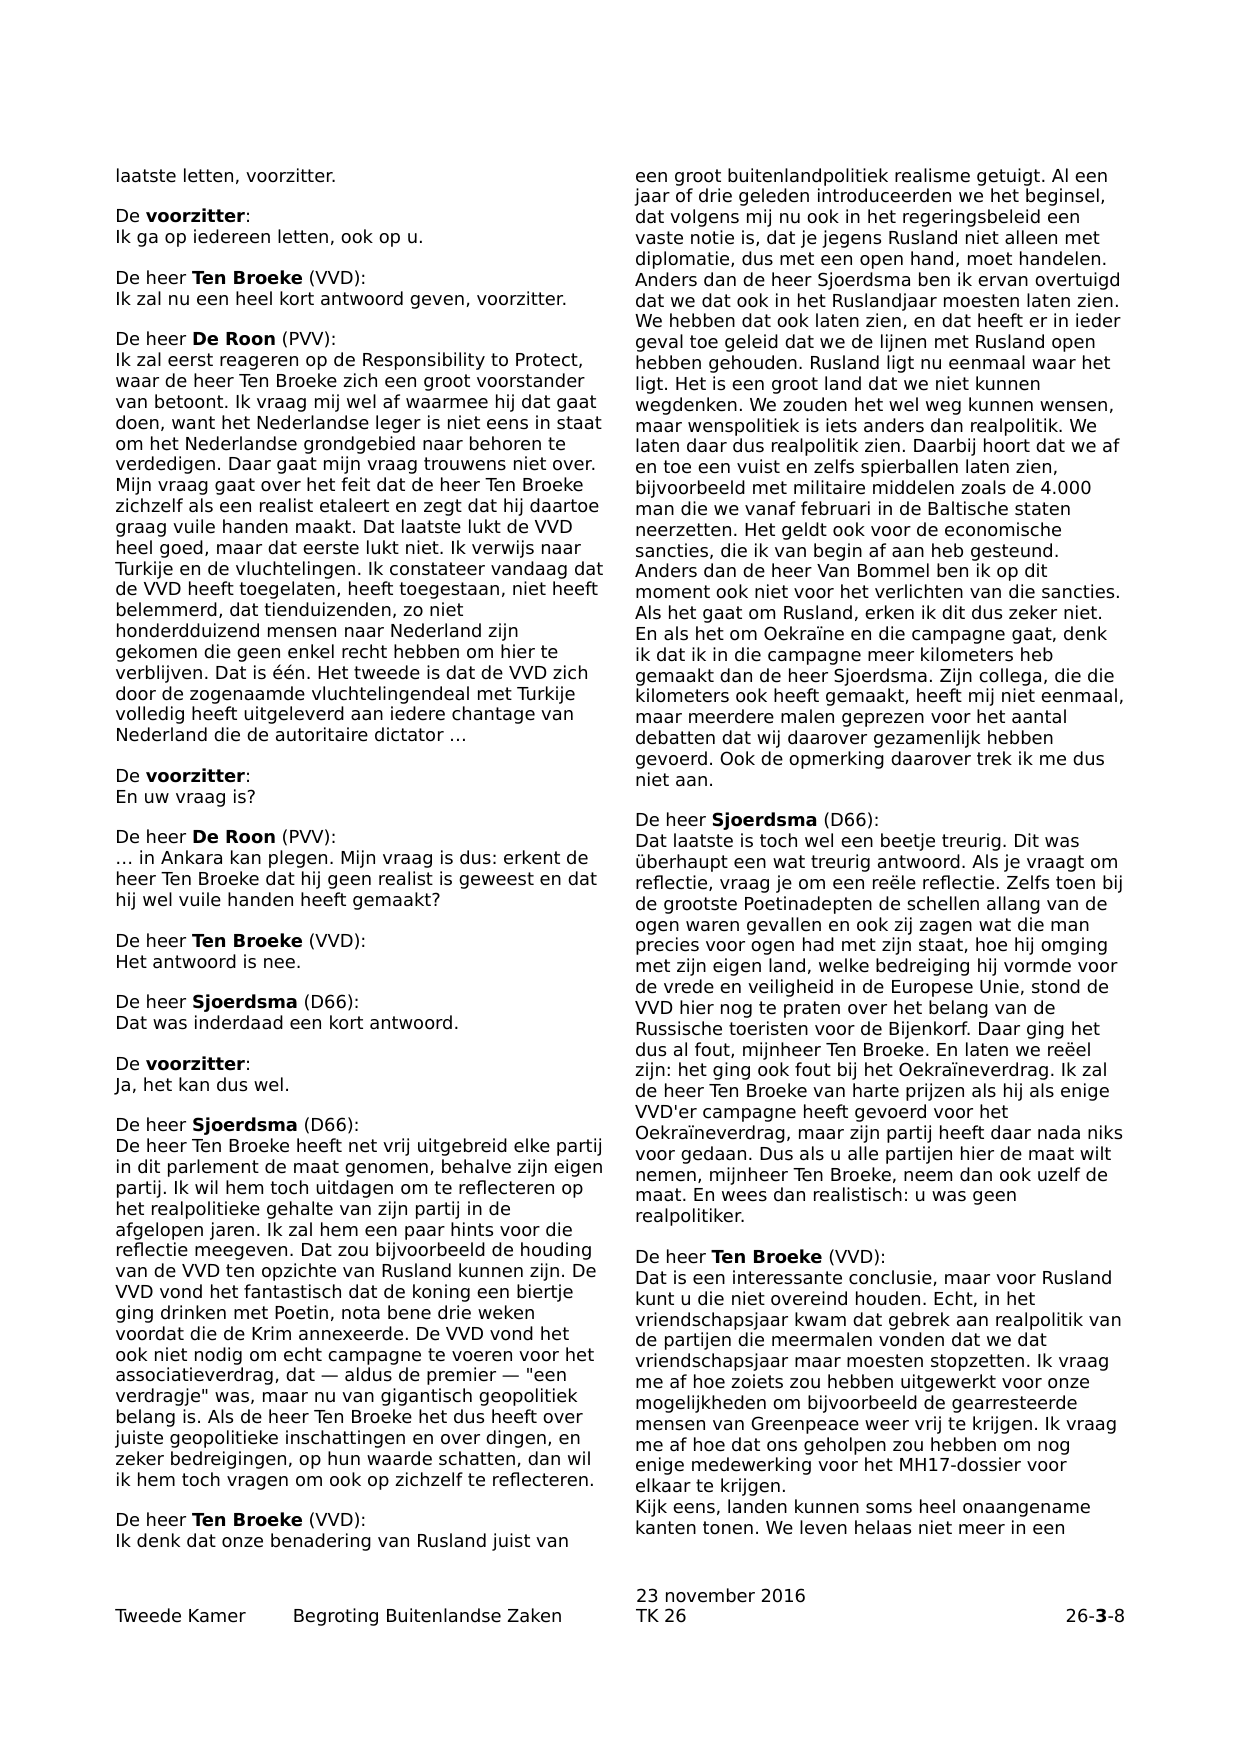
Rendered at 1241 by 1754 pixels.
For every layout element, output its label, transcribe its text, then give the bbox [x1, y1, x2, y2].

text De heer Sjoerdsma (D66): [115, 992, 605, 1013]
text Dat was inderdaad een kort antwoord. [115, 1013, 605, 1034]
text De voorzitter: [115, 766, 605, 787]
text De heer De Roon (PVV): [115, 827, 605, 848]
text De heer Ten Broeke (VVD): [115, 1510, 605, 1531]
text Ik ga op iedereen letten, ook op u. [115, 227, 605, 248]
text En uw vraag is? [115, 787, 605, 807]
text De heer Sjoerdsma (D66): [115, 1115, 605, 1136]
text De voorzitter: [115, 206, 605, 227]
text De heer Ten Broeke (VVD): [115, 268, 605, 288]
text De voorzitter: [115, 1054, 605, 1074]
text laatste letten, voorzitter. [115, 165, 605, 186]
text een groot buitenlandpolitiek realisme getuigt. Al een jaar of drie geleden introduceerden we het beginsel, dat volgens mij nu ook in het regeringsbeleid een vaste notie is, dat je jegens Rusland niet alleen met diplomatie, dus met een open hand, moet handelen. Anders dan de heer Sjoerdsma ben ik ervan overtuigd dat we dat ook in het Ruslandjaar moesten laten zien. We hebben dat ook laten zien, en dat heeft er in ieder geval toe geleid dat we de lijnen met Rusland open hebben gehouden. Rusland ligt nu eenmaal waar het ligt. Het is een groot land dat we niet kunnen wegdenken. We zouden het wel weg kunnen wensen, maar wenspolitiek is iets anders dan realpolitik. We laten daar dus realpolitik zien. Daarbij hoort dat we af en toe een vuist en zelfs spierballen laten zien, bijvoorbeeld met militaire middelen zoals de 4.000 man die we vanaf februari in de Baltische staten neerzetten. Het geldt ook voor de economische sancties, die ik van begin af aan heb gesteund. Anders dan de heer Van Bommel ben ik op dit moment ook niet voor het verlichten van die sancties. Als het gaat om Rusland, erken ik dit dus zeker niet. En als het om Oekraïne en die campagne gaat, denk ik dat ik in die campagne meer kilometers heb gemaakt dan de heer Sjoerdsma. Zijn collega, die die kilometers ook heeft gemaakt, heeft mij niet eenmaal, maar meerdere malen geprezen voor het aantal debatten dat wij daarover gezamenlijk hebben gevoerd. Ook de opmerking daarover trek ik me dus niet aan. [635, 165, 1125, 790]
text Het antwoord is nee. [115, 951, 605, 972]
text Dat laatste is toch wel een beetje treurig. Dit was überhaupt een wat treurig antwoord. Als je vraagt om reflectie, vraag je om een reële reflectie. Zelfs toen bij de grootste Poetinadepten de schellen allang van de ogen waren gevallen en ook zij zagen wat die man precies voor ogen had met zijn staat, hoe hij omging met zijn eigen land, welke bedreiging hij vormde voor de vrede en veiligheid in de Europese Unie, stond de VVD hier nog te praten over het belang van de Russische toeristen voor de Bijenkorf. Daar ging het dus al fout, mijnheer Ten Broeke. En laten we reëel zijn: het ging ook fout bij het Oekraïneverdrag. Ik zal de heer Ten Broeke van harte prijzen als hij als enige VVD'er campagne heeft gevoerd voor het Oekraïneverdrag, maar zijn partij heeft daar nada niks voor gedaan. Dus als u alle partijen hier de maat wilt nemen, mijnheer Ten Broeke, neem dan ook uzelf de maat. En wees dan realistisch: u was geen realpolitiker. [635, 831, 1125, 1227]
text De heer Ten Broeke heeft net vrij uitgebreid elke partij in dit parlement de maat genomen, behalve zijn eigen partij. Ik wil hem toch uitdagen om te reflecteren op het realpolitieke gehalte van zijn partij in de afgelopen jaren. Ik zal hem een paar hints voor die reflectie meegeven. Dat zou bijvoorbeeld de houding van de VVD ten opzichte van Rusland kunnen zijn. De VVD vond het fantastisch dat de koning een biertje ging drinken met Poetin, nota bene drie weken voordat die de Krim annexeerde. De VVD vond het ook niet nodig om echt campagne te voeren voor het associatieverdrag, dat — aldus de premier — "een verdragje" was, maar nu van gigantisch geopolitiek belang is. Als de heer Ten Broeke het dus heeft over juiste geopolitieke inschattingen en over dingen, en zeker bedreigingen, op hun waarde schatten, dan wil ik hem toch vragen om ook op zichzelf te reflecteren. [115, 1136, 605, 1490]
text Kijk eens, landen kunnen soms heel onaangename kanten tonen. We leven helaas niet meer in een [635, 1497, 1125, 1538]
text De heer Sjoerdsma (D66): [635, 810, 1125, 831]
text De heer Ten Broeke (VVD): [635, 1247, 1125, 1268]
text Ik zal eerst reageren op de Responsibility to Protect, waar de heer Ten Broeke zich een groot voorstander van betoont. Ik vraag mij wel af waarmee hij dat gaat doen, want het Nederlandse leger is niet eens in staat om het Nederlandse grondgebied naar behoren te verdedigen. Daar gaat mijn vraag trouwens niet over. Mijn vraag gaat over het feit dat de heer Ten Broeke zichzelf als een realist etaleert en zegt dat hij daartoe graag vuile handen maakt. Dat laatste lukt de VVD heel goed, maar dat eerste lukt niet. Ik verwijs naar Turkije en de vluchtelingen. Ik constateer vandaag dat de VVD heeft toegelaten, heeft toegestaan, niet heeft belemmerd, dat tienduizenden, zo niet honderdduizend mensen naar Nederland zijn gekomen die geen enkel recht hebben om hier te verblijven. Dat is één. Het tweede is dat de VVD zich door de zogenaamde vluchtelingendeal met Turkije volledig heeft uitgeleverd aan iedere chantage van Nederland die de autoritaire dictator … [115, 350, 605, 746]
text Ja, het kan dus wel. [115, 1074, 605, 1095]
text Ik zal nu een heel kort antwoord geven, voorzitter. [115, 288, 605, 309]
text Dat is een interessante conclusie, maar voor Rusland kunt u die niet overeind houden. Echt, in het vriendschapsjaar kwam dat gebrek aan realpolitik van de partijen die meermalen vonden dat we dat vriendschapsjaar maar moesten stopzetten. Ik vraag me af hoe zoiets zou hebben uitgewerkt voor onze mogelijkheden om bijvoorbeeld de gearresteerde mensen van Greenpeace weer vrij te krijgen. Ik vraag me af hoe dat ons geholpen zou hebben om nog enige medewerking voor het MH17-dossier voor elkaar te krijgen. [635, 1268, 1125, 1497]
text De heer De Roon (PVV): [115, 329, 605, 350]
text Ik denk dat onze benadering van Rusland juist van [115, 1531, 605, 1552]
text De heer Ten Broeke (VVD): [115, 931, 605, 951]
text … in Ankara kan plegen. Mijn vraag is dus: erkent de heer Ten Broeke dat hij geen realist is geweest en dat hij wel vuile handen heeft gemaakt? [115, 848, 605, 911]
